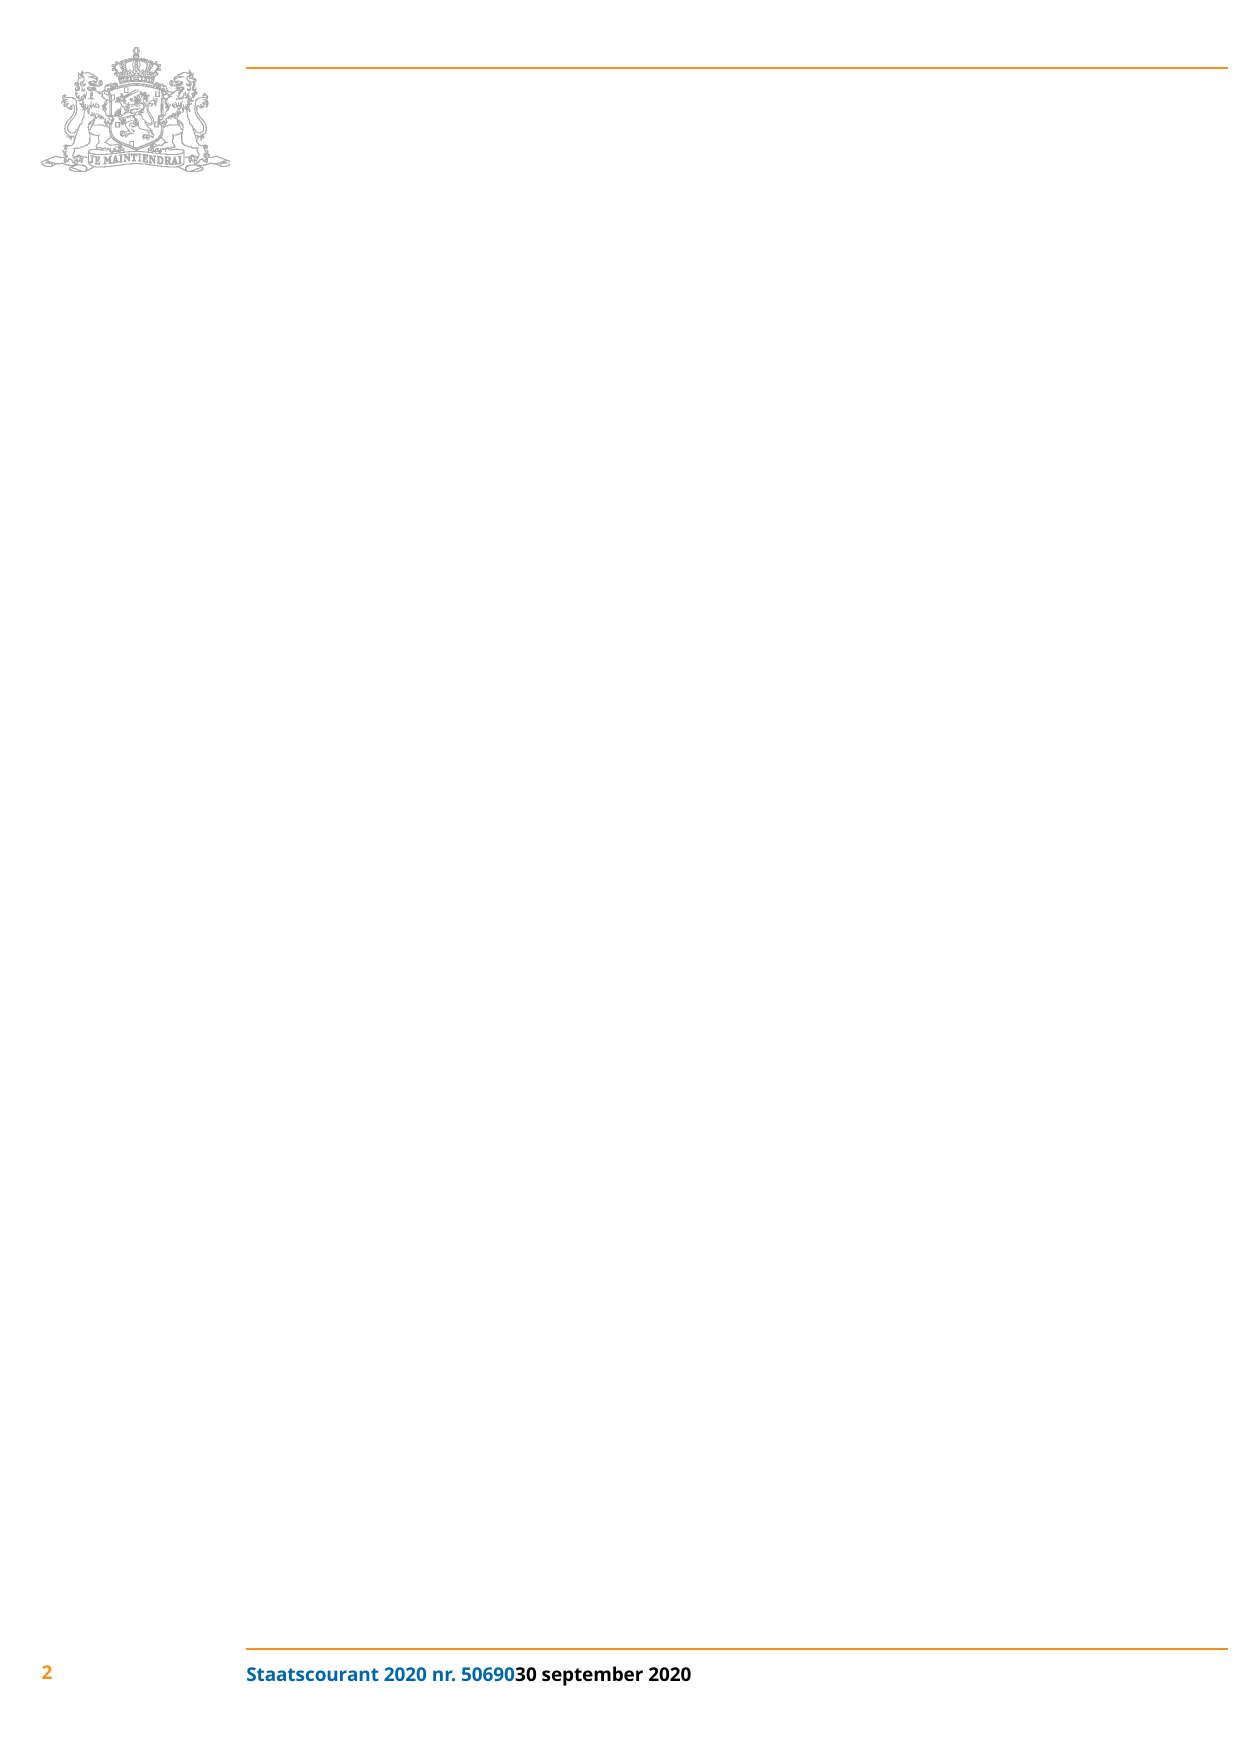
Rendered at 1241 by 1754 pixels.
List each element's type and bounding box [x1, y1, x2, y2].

picture [41, 47, 231, 172]
